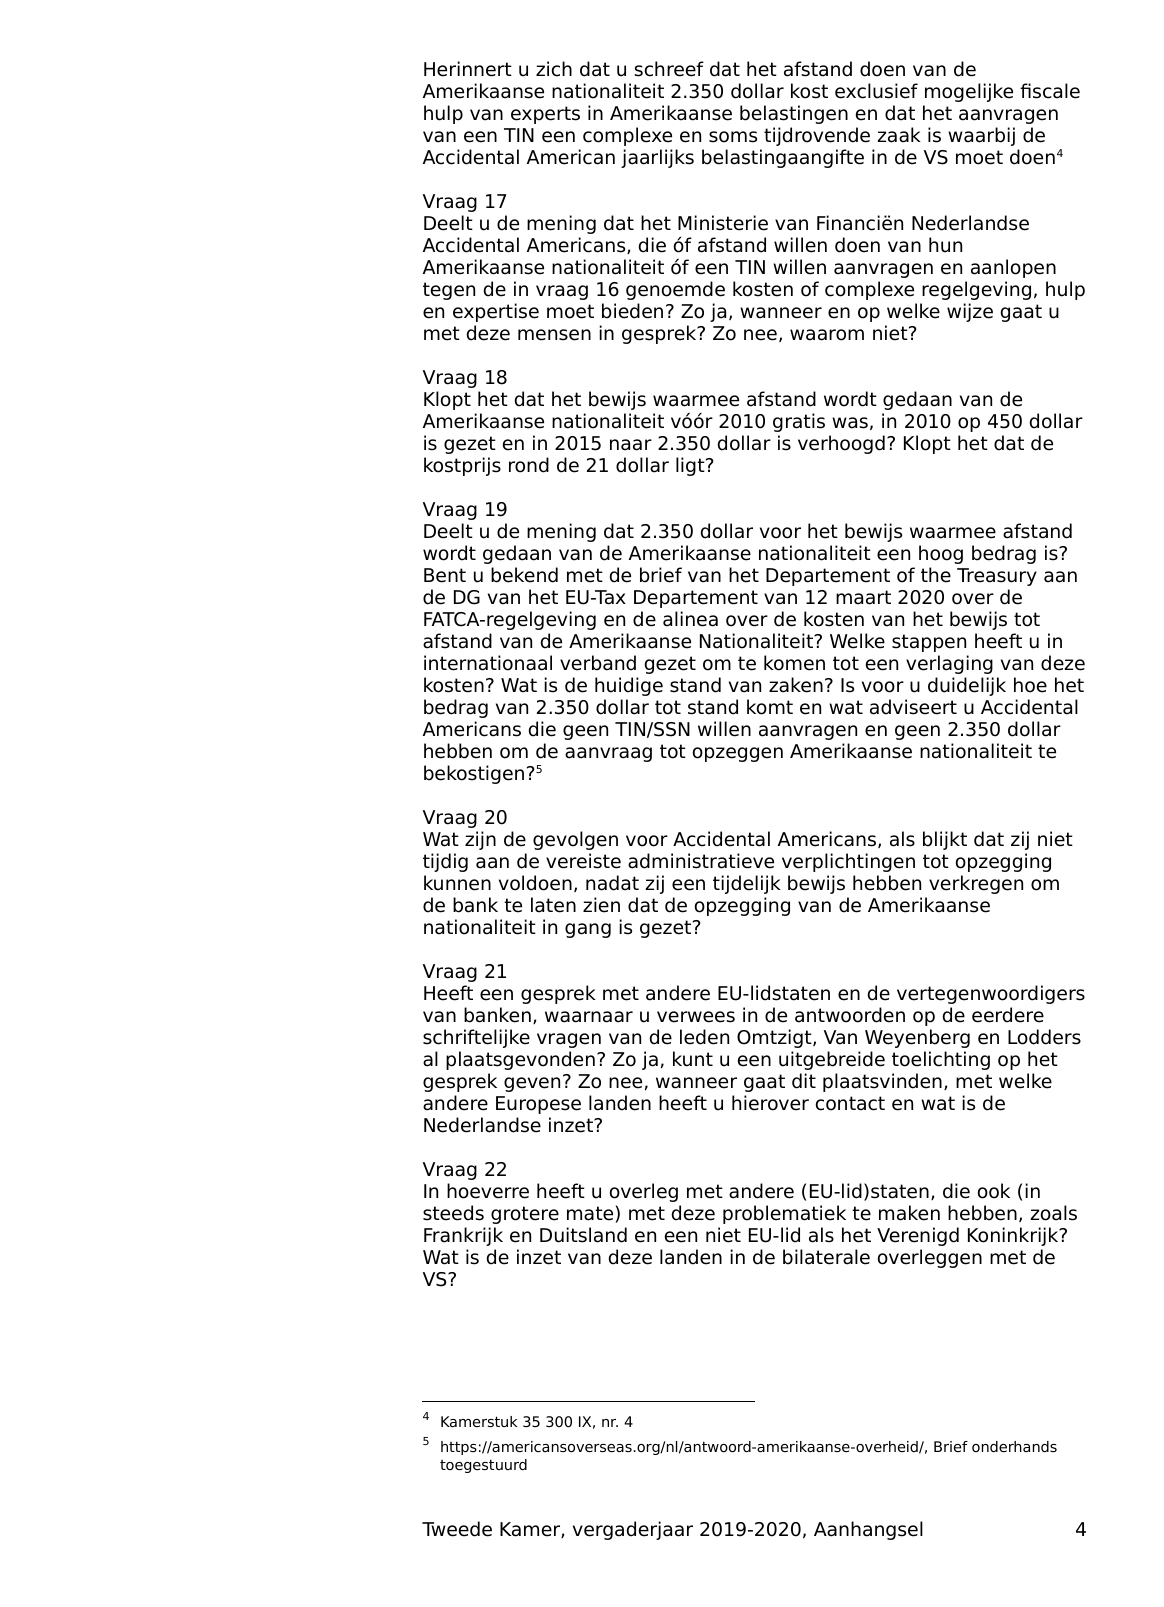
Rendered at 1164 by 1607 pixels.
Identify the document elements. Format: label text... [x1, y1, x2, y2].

text https://americansoverseas.org/nl/antwoord-amerikaanse-overheid/, Brief onderhands toegestuurd [422, 1435, 1087, 1474]
text In hoeverre heeft u overleg met andere (EU-lid)staten, die ook (in steeds grotere mate) met deze problematiek te maken hebben, zoals Frankrijk en Duitsland en een niet EU-lid als het Verenigd Koninkrijk? Wat is de inzet van deze landen in de bilaterale overleggen met de VS? [422, 1181, 1087, 1291]
text Vraag 19 [422, 499, 1087, 521]
text Klopt het dat het bewijs waarmee afstand wordt gedaan van de Amerikaanse nationaliteit vóór 2010 gratis was, in 2010 op 450 dollar is gezet en in 2015 naar 2.350 dollar is verhoogd? Klopt het dat de kostprijs rond de 21 dollar ligt? [422, 389, 1087, 477]
text Vraag 21 [422, 961, 1087, 983]
text Heeft een gesprek met andere EU-lidstaten en de vertegenwoordigers van banken, waarnaar u verwees in de antwoorden op de eerdere schriftelijke vragen van de leden Omtzigt, Van Weyenberg en Lodders al plaatsgevonden? Zo ja, kunt u een uitgebreide toelichting op het gesprek geven? Zo nee, wanneer gaat dit plaatsvinden, met welke andere Europese landen heeft u hierover contact en wat is de Nederlandse inzet? [422, 983, 1087, 1137]
text Vraag 18 [422, 367, 1087, 389]
text Vraag 20 [422, 807, 1087, 829]
text Kamerstuk 35 300 IX, nr. 4 [422, 1410, 1087, 1432]
text Vraag 17 [422, 191, 1087, 213]
text Deelt u de mening dat het Ministerie van Financiën Nederlandse Accidental Americans, die óf afstand willen doen van hun Amerikaanse nationaliteit óf een TIN willen aanvragen en aanlopen tegen de in vraag 16 genoemde kosten of complexe regelgeving, hulp en expertise moet bieden? Zo ja, wanneer en op welke wijze gaat u met deze mensen in gesprek? Zo nee, waarom niet? [422, 213, 1087, 345]
text Herinnert u zich dat u schreef dat het afstand doen van de Amerikaanse nationaliteit 2.350 dollar kost exclusief mogelijke fiscale hulp van experts in Amerikaanse belastingen en dat het aanvragen van een TIN een complexe en soms tijdrovende zaak is waarbij de Accidental American jaarlijks belastingaangifte in de VS moet doen [422, 59, 1087, 169]
text Wat zijn de gevolgen voor Accidental Americans, als blijkt dat zij niet tijdig aan de vereiste administratieve verplichtingen tot opzegging kunnen voldoen, nadat zij een tijdelijk bewijs hebben verkregen om de bank te laten zien dat de opzegging van de Amerikaanse nationaliteit in gang is gezet? [422, 829, 1087, 939]
text Deelt u de mening dat 2.350 dollar voor het bewijs waarmee afstand wordt gedaan van de Amerikaanse nationaliteit een hoog bedrag is? Bent u bekend met de brief van het Departement of the Treasury aan de DG van het EU-Tax Departement van 12 maart 2020 over de FATCA-regelgeving en de alinea over de kosten van het bewijs tot afstand van de Amerikaanse Nationaliteit? Welke stappen heeft u in internationaal verband gezet om te komen tot een verlaging van deze kosten? Wat is de huidige stand van zaken? Is voor u duidelijk hoe het bedrag van 2.350 dollar tot stand komt en wat adviseert u Accidental Americans die geen TIN/SSN willen aanvragen en geen 2.350 dollar hebben om de aanvraag tot opzeggen Amerikaanse nationaliteit te bekostigen? [422, 521, 1087, 785]
text Vraag 22 [422, 1159, 1087, 1181]
